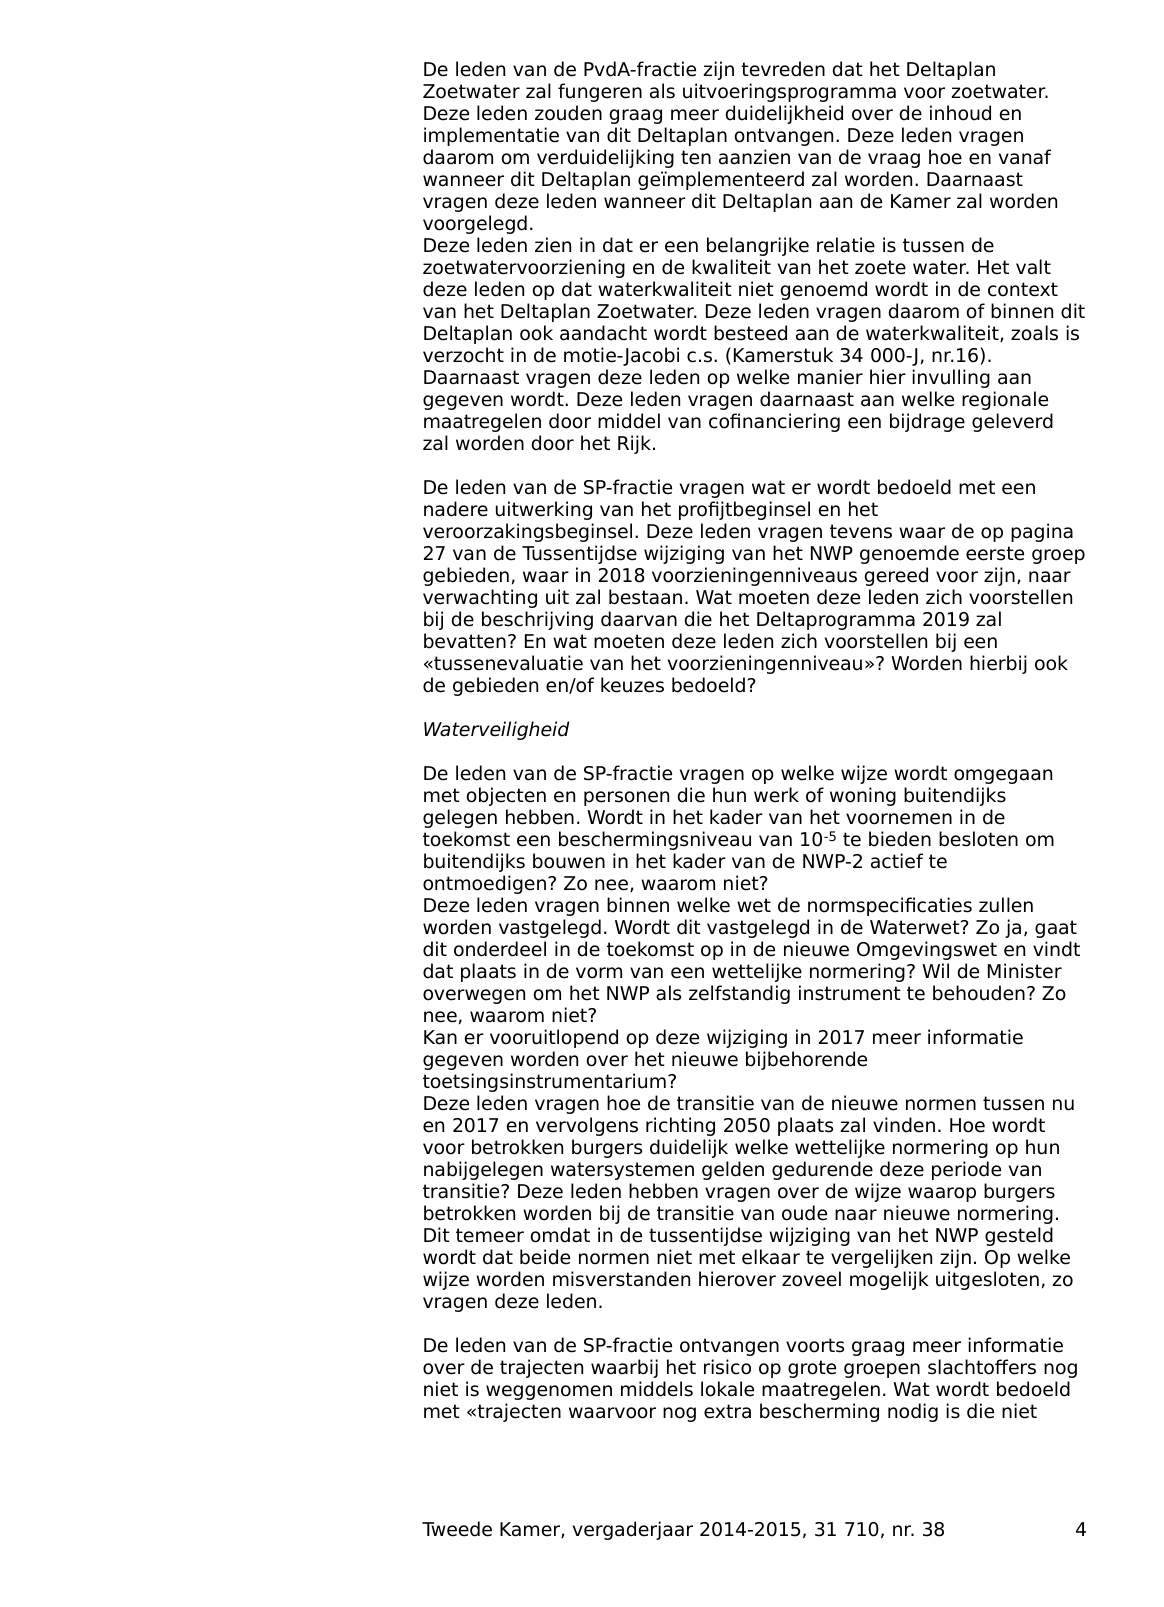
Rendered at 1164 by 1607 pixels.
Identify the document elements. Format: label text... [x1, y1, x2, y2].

text De leden van de SP-fractie ontvangen voorts graag meer informatie over de trajecten waarbij het risico op grote groepen slachtoffers nog niet is weggenomen middels lokale maatregelen. Wat wordt bedoeld met «trajecten waarvoor nog extra bescherming nodig is die niet [422, 1335, 1087, 1423]
text De leden van de SP-fractie vragen wat er wordt bedoeld met een nadere uitwerking van het profijtbeginsel en het veroorzakingsbeginsel. Deze leden vragen tevens waar de op pagina 27 van de Tussentijdse wijziging van het NWP genoemde eerste groep gebieden, waar in 2018 voorzieningenniveaus gereed voor zijn, naar verwachting uit zal bestaan. Wat moeten deze leden zich voorstellen bij de beschrijving daarvan die het Deltaprogramma 2019 zal bevatten? En wat moeten deze leden zich voorstellen bij een «tussenevaluatie van het voorzieningenniveau»? Worden hierbij ook de gebieden en/of keuzes bedoeld? [422, 477, 1087, 697]
text Deze leden vragen binnen welke wet de normspecificaties zullen worden vastgelegd. Wordt dit vastgelegd in de Waterwet? Zo ja, gaat dit onderdeel in de toekomst op in de nieuwe Omgevingswet en vindt dat plaats in de vorm van een wettelijke normering? Wil de Minister overwegen om het NWP als zelfstandig instrument te behouden? Zo nee, waarom niet? [422, 895, 1087, 1027]
text Deze leden zien in dat er een belangrijke relatie is tussen de zoetwatervoorziening en de kwaliteit van het zoete water. Het valt deze leden op dat waterkwaliteit niet genoemd wordt in de context van het Deltaplan Zoetwater. Deze leden vragen daarom of binnen dit Deltaplan ook aandacht wordt besteed aan de waterkwaliteit, zoals is verzocht in de motie-Jacobi c.s. (Kamerstuk 34 000-J, nr.16). Daarnaast vragen deze leden op welke manier hier invulling aan gegeven wordt. Deze leden vragen daarnaast aan welke regionale maatregelen door middel van cofinanciering een bijdrage geleverd zal worden door het Rijk. [422, 235, 1087, 455]
subtitle Waterveiligheid [422, 719, 1087, 741]
text De leden van de SP-fractie vragen op welke wijze wordt omgegaan met objecten en personen die hun werk of woning buitendijks gelegen hebben. Wordt in het kader van het voornemen in de toekomst een beschermingsniveau van 10-5 te bieden besloten om buitendijks bouwen in het kader van de NWP-2 actief te ontmoedigen? Zo nee, waarom niet? [422, 763, 1087, 895]
text De leden van de PvdA-fractie zijn tevreden dat het Deltaplan Zoetwater zal fungeren als uitvoeringsprogramma voor zoetwater. Deze leden zouden graag meer duidelijkheid over de inhoud en implementatie van dit Deltaplan ontvangen. Deze leden vragen daarom om verduidelijking ten aanzien van de vraag hoe en vanaf wanneer dit Deltaplan geïmplementeerd zal worden. Daarnaast vragen deze leden wanneer dit Deltaplan aan de Kamer zal worden voorgelegd. [422, 59, 1087, 235]
text Deze leden vragen hoe de transitie van de nieuwe normen tussen nu en 2017 en vervolgens richting 2050 plaats zal vinden. Hoe wordt voor betrokken burgers duidelijk welke wettelijke normering op hun nabijgelegen watersystemen gelden gedurende deze periode van transitie? Deze leden hebben vragen over de wijze waarop burgers betrokken worden bij de transitie van oude naar nieuwe normering. Dit temeer omdat in de tussentijdse wijziging van het NWP gesteld wordt dat beide normen niet met elkaar te vergelijken zijn. Op welke wijze worden misverstanden hierover zoveel mogelijk uitgesloten, zo vragen deze leden. [422, 1093, 1087, 1312]
text Kan er vooruitlopend op deze wijziging in 2017 meer informatie gegeven worden over het nieuwe bijbehorende toetsingsinstrumentarium? [422, 1027, 1087, 1093]
